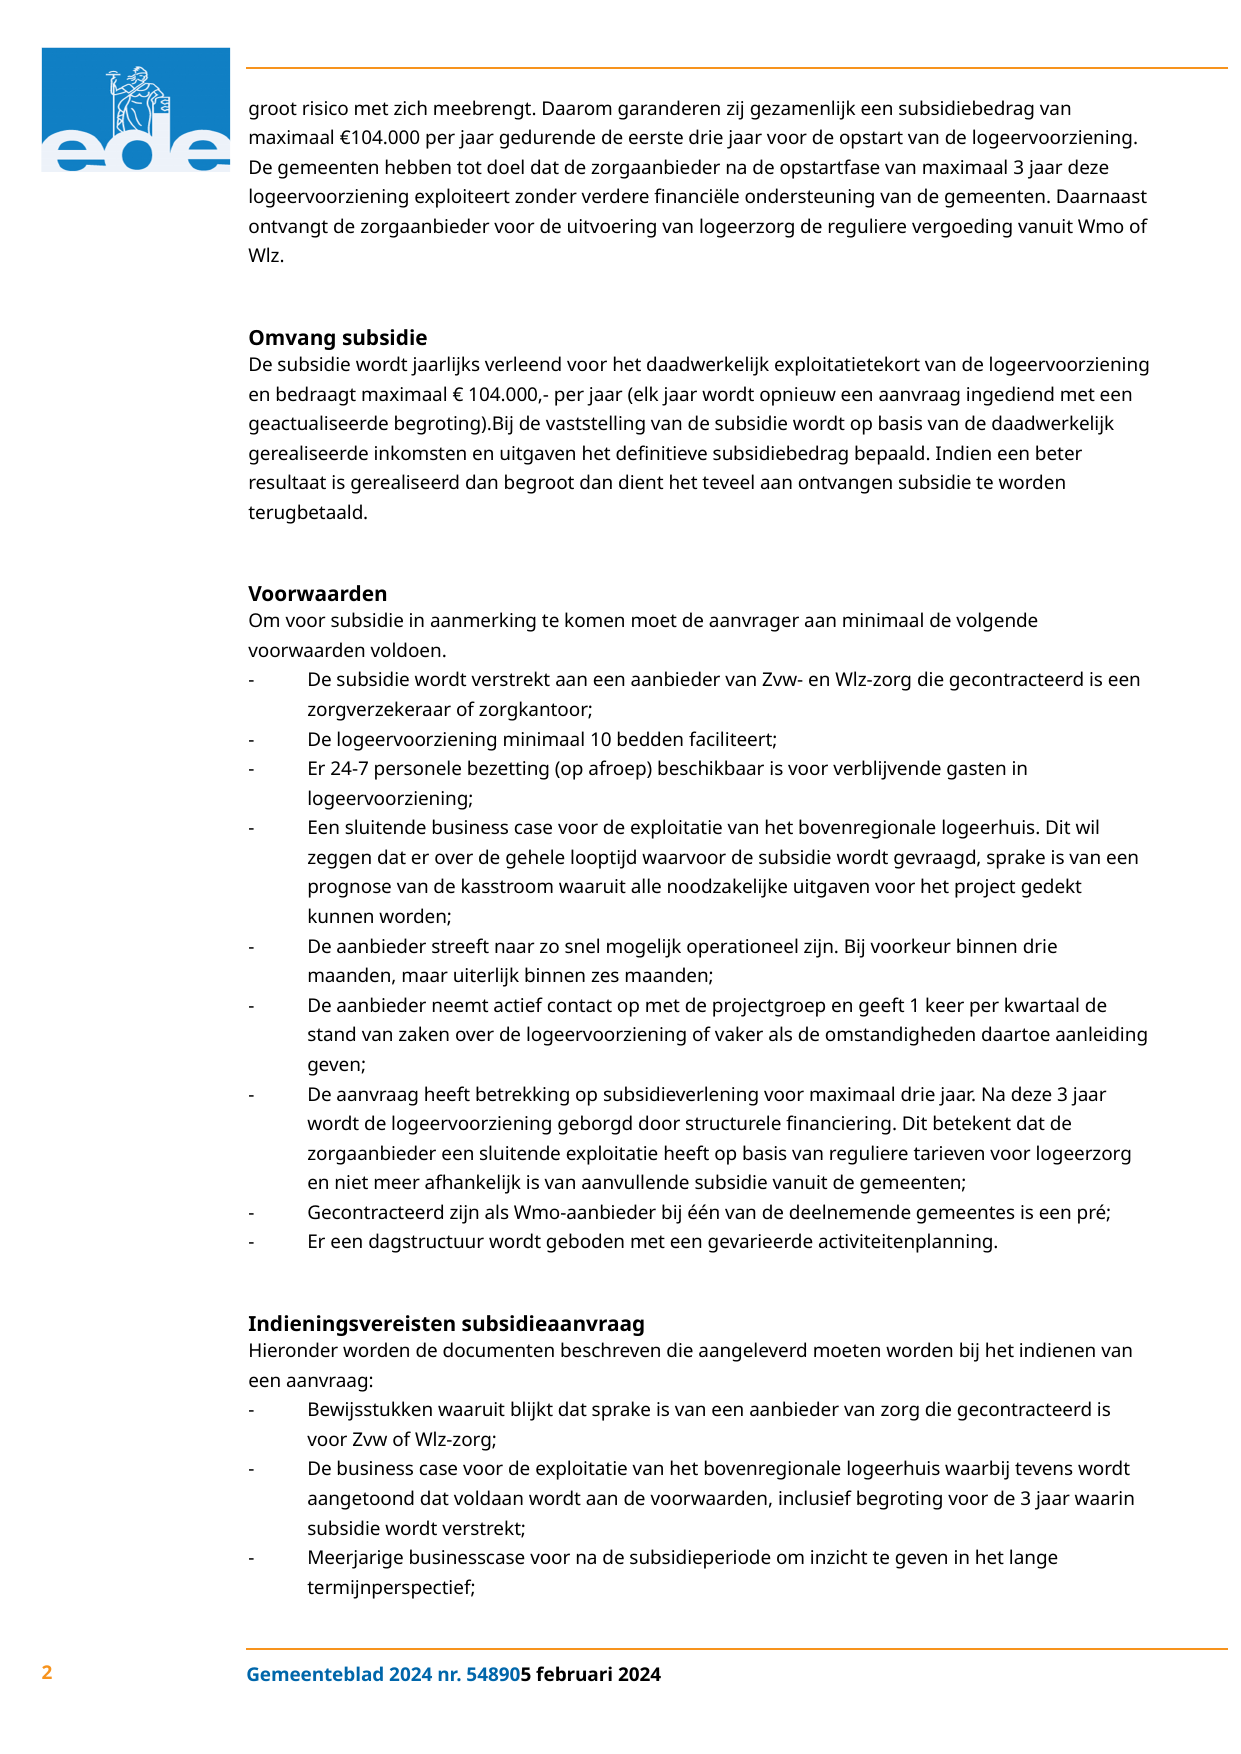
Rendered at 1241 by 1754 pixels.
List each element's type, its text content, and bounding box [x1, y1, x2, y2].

list De logeervoorziening minimaal 10 bedden faciliteert; [248, 726, 1152, 752]
list De aanbieder streeft naar zo snel mogelijk operationeel zijn. Bij voorkeur binnen drie maanden, maar uiterlijk binnen zes maanden; [248, 933, 1152, 988]
text Voorwaarden [248, 579, 1152, 607]
list Er 24-7 personele bezetting (op afroep) beschikbaar is voor verblijvende gasten in logeervoorziening; [248, 755, 1152, 811]
list Er een dagstructuur wordt geboden met een gevarieerde activiteitenplanning. [248, 1229, 1152, 1254]
list Meerjarige businesscase voor na de subsidieperiode om inzicht te geven in het lange termijnperspectief; [248, 1544, 1152, 1599]
list De aanvraag heeft betrekking op subsidieverlening voor maximaal drie jaar. Na deze 3 jaar wordt de logeervoorziening geborgd door structurele financiering. Dit betekent dat de zorgaanbieder een sluitende exploitatie heeft op basis van reguliere tarieven voor logeerzorg en niet meer afhankelijk is van aanvullende subsidie vanuit de gemeenten; [248, 1081, 1152, 1195]
text Om voor subsidie in aanmerking te komen moet de aanvrager aan minimaal de volgende voorwaarden voldoen. [248, 607, 1152, 663]
picture [41, 47, 231, 172]
text De subsidie wordt jaarlijks verleend voor het daadwerkelijk exploitatietekort van de logeervoorziening en bedraagt maximaal € 104.000,- per jaar (elk jaar wordt opnieuw een aanvraag ingediend met een geactualiseerde begroting).Bij de vaststelling van de subsidie wordt op basis van de daadwerkelijk gerealiseerde inkomsten en uitgaven het definitieve subsidiebedrag bepaald. Indien een beter resultaat is gerealiseerd dan begroot dan dient het teveel aan ontvangen subsidie te worden terugbetaald. [248, 351, 1152, 525]
text groot risico met zich meebrengt. Daarom garanderen zij gezamenlijk een subsidiebedrag van maximaal €104.000 per jaar gedurende de eerste drie jaar voor de opstart van de logeervoorziening. De gemeenten hebben tot doel dat de zorgaanbieder na de opstartfase van maximaal 3 jaar deze logeervoorziening exploiteert zonder verdere financiële ondersteuning van de gemeenten. Daarnaast ontvangt de zorgaanbieder voor de uitvoering van logeerzorg de reguliere vergoeding vanuit Wmo of Wlz. [248, 95, 1152, 268]
list De subsidie wordt verstrekt aan een aanbieder van Zvw- en Wlz-zorg die gecontracteerd is een zorgverzekeraar of zorgkantoor; [248, 667, 1152, 722]
list Een sluitende business case voor de exploitatie van het bovenregionale logeerhuis. Dit wil zeggen dat er over de gehele looptijd waarvoor de subsidie wordt gevraagd, sprake is van een prognose van de kasstroom waaruit alle noodzakelijke uitgaven voor het project gedekt kunnen worden; [248, 814, 1152, 929]
text Omvang subsidie [248, 323, 1152, 351]
list De aanbieder neemt actief contact op met de projectgroep en geeft 1 keer per kwartaal de stand van zaken over de logeervoorziening of vaker als de omstandigheden daartoe aanleiding geven; [248, 992, 1152, 1077]
list De business case voor de exploitatie van het bovenregionale logeerhuis waarbij tevens wordt aangetoond dat voldaan wordt aan de voorwaarden, inclusief begroting voor de 3 jaar waarin subsidie wordt verstrekt; [248, 1456, 1152, 1540]
text Indieningsvereisten subsidieaanvraag [248, 1309, 1152, 1337]
text Hieronder worden de documenten beschreven die aangeleverd moeten worden bij het indienen van een aanvraag: [248, 1337, 1152, 1392]
list Gecontracteerd zijn als Wmo-aanbieder bij één van de deelnemende gemeentes is een pré; [248, 1199, 1152, 1225]
list Bewijsstukken waaruit blijkt dat sprake is van een aanbieder van zorg die gecontracteerd is voor Zvw of Wlz-zorg; [248, 1396, 1152, 1452]
